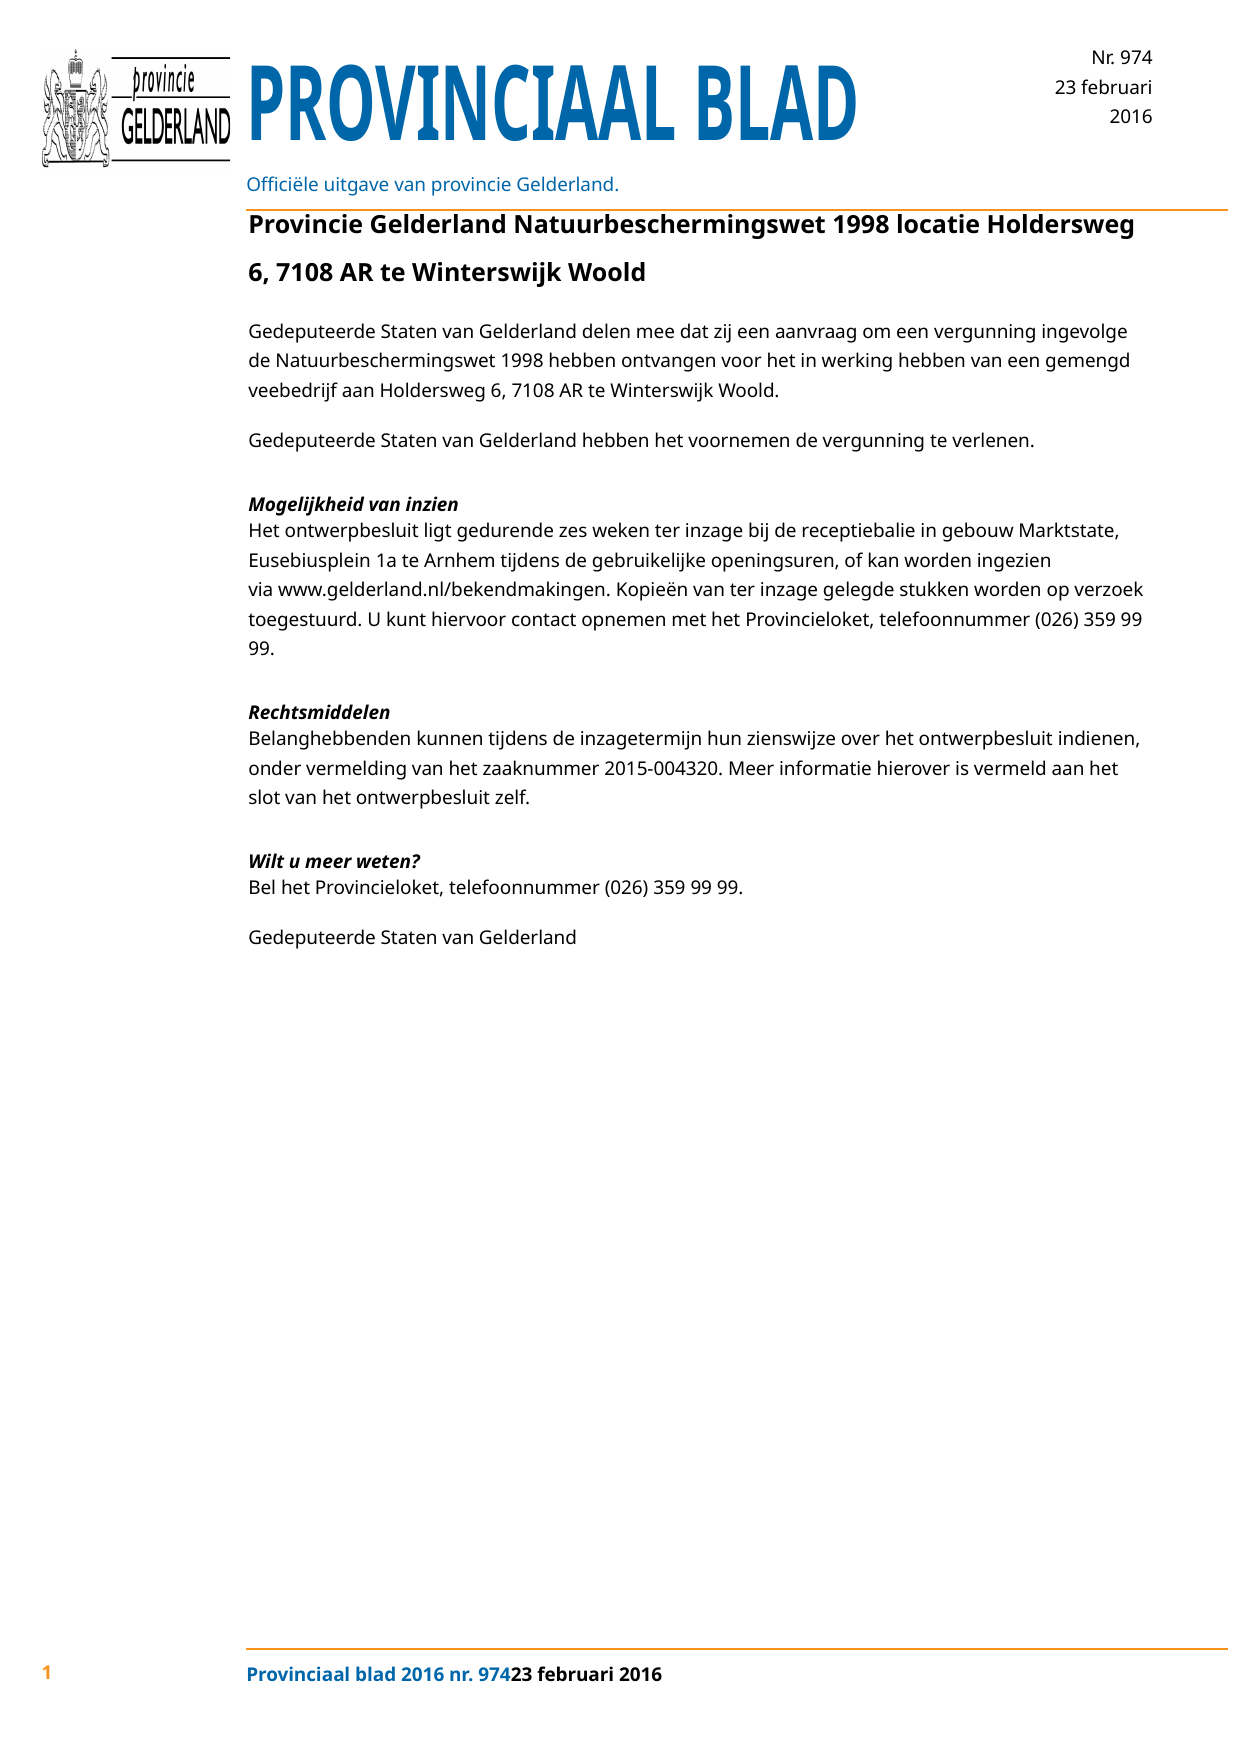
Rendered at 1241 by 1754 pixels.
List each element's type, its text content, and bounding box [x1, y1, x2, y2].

text Wilt u meer weten? [248, 848, 1152, 874]
text Gedeputeerde Staten van Gelderland [248, 924, 1152, 950]
picture [41, 47, 231, 172]
text Gedeputeerde Staten van Gelderland delen mee dat zij een aanvraag om een vergunning ingevolge de Natuurbeschermingswet 1998 hebben ontvangen voor het in werking hebben van een gemengd veebedrijf aan Holdersweg 6, 7108 AR te Winterswijk Woold. [248, 318, 1152, 403]
text Belanghebbenden kunnen tijdens de inzagetermijn hun zienswijze over het ontwerpbesluit indienen, onder vermelding van het zaaknummer 2015-004320. Meer informatie hierover is vermeld aan het slot van het ontwerpbesluit zelf. [248, 725, 1152, 810]
text Bel het Provincieloket, telefoonnummer (026) 359 99 99. [248, 874, 1152, 900]
text Gedeputeerde Staten van Gelderland hebben het voornemen de vergunning te verlenen. [248, 427, 1152, 453]
text Mogelijkheid van inzien [248, 491, 1152, 517]
text Provincie Gelderland Natuurbeschermingswet 1998 locatie Holdersweg 6, 7108 AR te Winterswijk Woold [248, 211, 1152, 288]
text Rechtsmiddelen [248, 699, 1152, 725]
text Het ontwerpbesluit ligt gedurende zes weken ter inzage bij de receptiebalie in gebouw Marktstate, Eusebiusplein 1a te Arnhem tijdens de gebruikelijke openingsuren, of kan worden ingezien via www.gelderland.nl/bekendmakingen. Kopieën van ter inzage gelegde stukken worden op verzoek toegestuurd. U kunt hiervoor contact opnemen met het Provincieloket, telefoonnummer (026) 359 99 99. [248, 517, 1152, 661]
